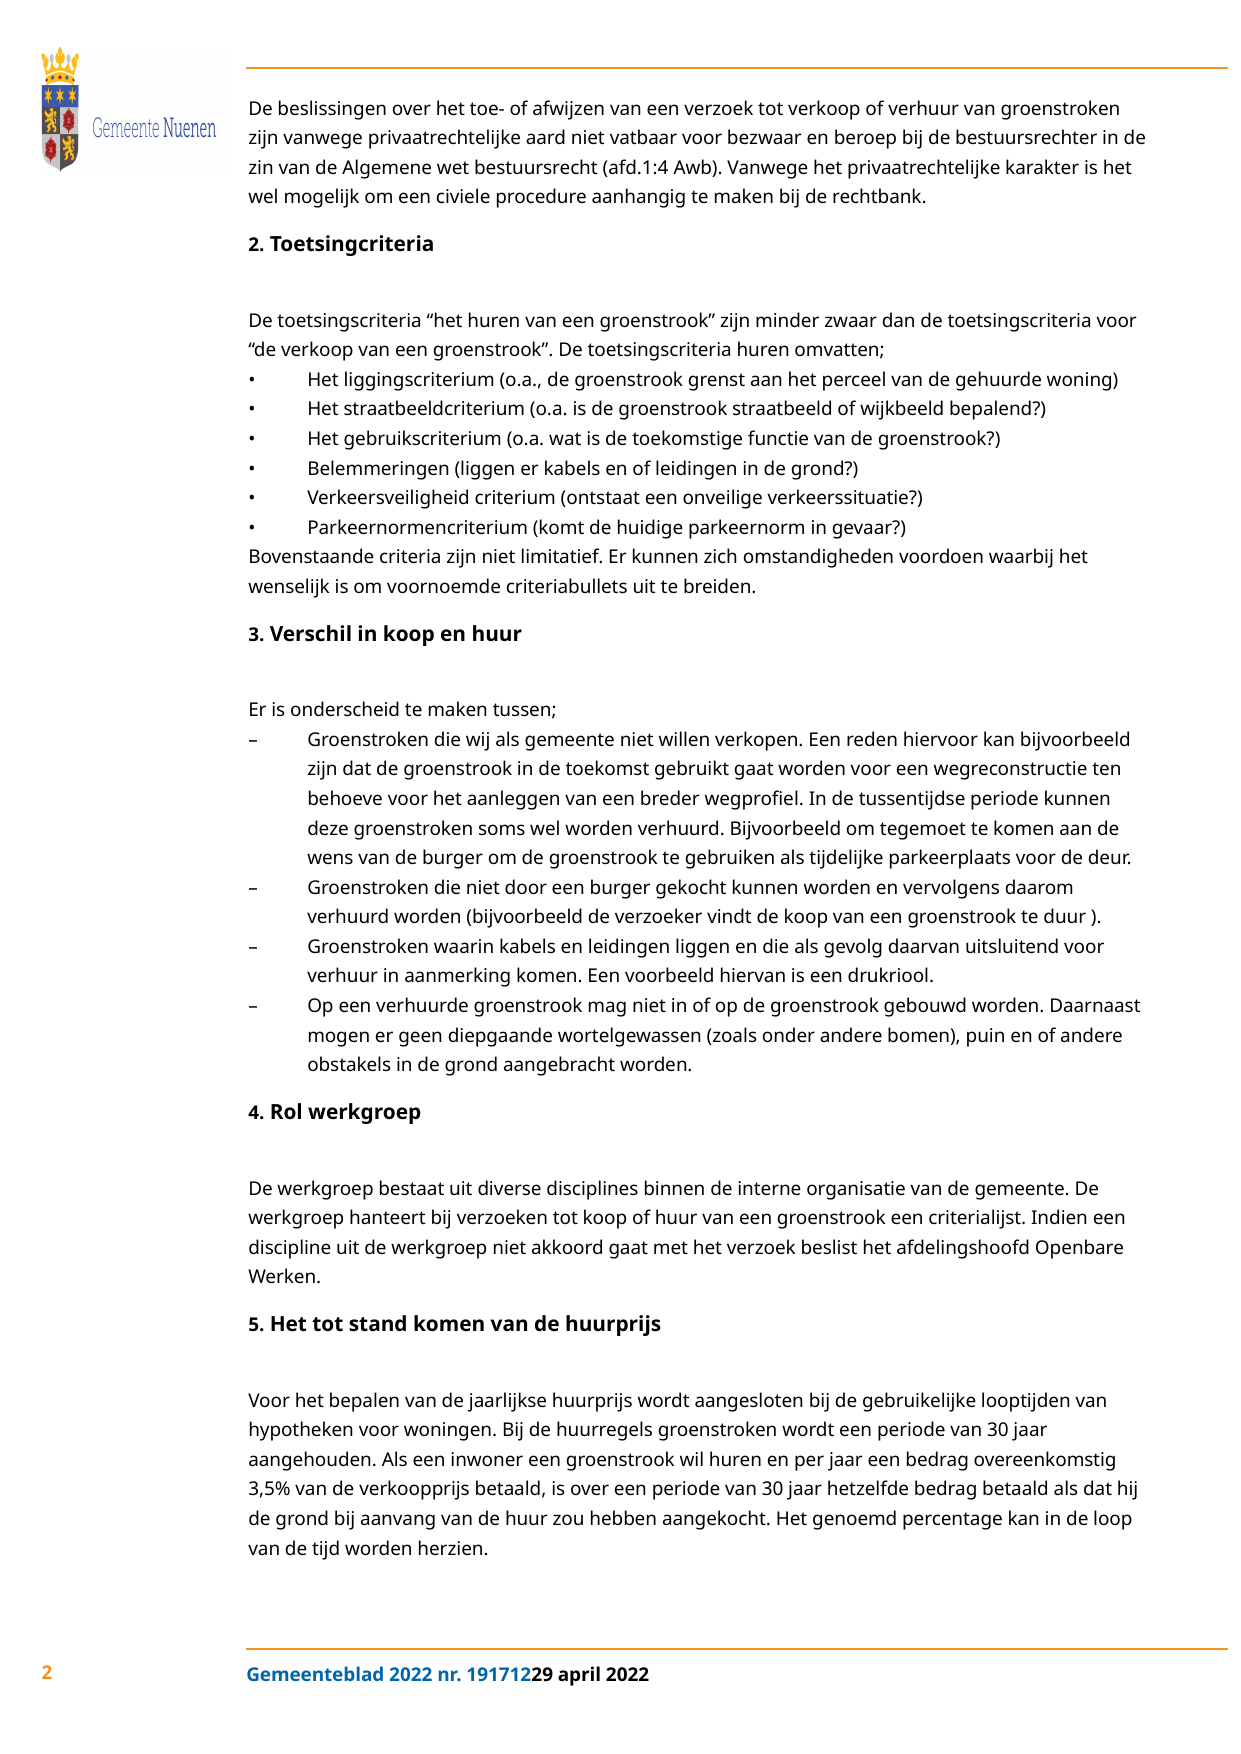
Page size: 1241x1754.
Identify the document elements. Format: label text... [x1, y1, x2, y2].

list Op een verhuurde groenstrook mag niet in of op de groenstrook gebouwd worden. Daarnaast mogen er geen diepgaande wortelgewassen (zoals onder andere bomen), puin en of andere obstakels in de grond aangebracht worden. [248, 992, 1152, 1077]
text 3. Verschil in koop en huur [248, 619, 1152, 647]
list Parkeernormencriterium (komt de huidige parkeernorm in gevaar?) [248, 514, 1152, 540]
list Groenstroken die wij als gemeente niet willen verkopen. Een reden hiervoor kan bijvoorbeeld zijn dat de groenstrook in de toekomst gebruikt gaat worden voor een wegreconstructie ten behoeve voor het aanleggen van een breder wegprofiel. In de tussentijdse periode kunnen deze groenstroken soms wel worden verhuurd. Bijvoorbeeld om tegemoet te komen aan de wens van de burger om de groenstrook te gebruiken als tijdelijke parkeerplaats voor de deur. [248, 726, 1152, 870]
list Belemmeringen (liggen er kabels en of leidingen in de grond?) [248, 455, 1152, 481]
text De werkgroep bestaat uit diverse disciplines binnen de interne organisatie van de gemeente. De werkgroep hanteert bij verzoeken tot koop of huur van een groenstrook een criterialijst. Indien een discipline uit de werkgroep niet akkoord gaat met het verzoek beslist het afdelingshoofd Openbare Werken. [248, 1175, 1152, 1289]
list Groenstroken waarin kabels en leidingen liggen en die als gevolg daarvan uitsluitend voor verhuur in aanmerking komen. Een voorbeeld hiervan is een drukriool. [248, 933, 1152, 988]
picture [41, 47, 231, 172]
list Het liggingscriterium (o.a., de groenstrook grenst aan het perceel van de gehuurde woning) [248, 366, 1152, 392]
list Groenstroken die niet door een burger gekocht kunnen worden en vervolgens daarom verhuurd worden (bijvoorbeeld de verzoeker vindt de koop van een groenstrook te duur ). [248, 874, 1152, 929]
text 5. Het tot stand komen van de huurprijs [248, 1309, 1152, 1338]
text Bovenstaande criteria zijn niet limitatief. Er kunnen zich omstandigheden voordoen waarbij het wenselijk is om voornoemde criteriabullets uit te breiden. [248, 543, 1152, 599]
text De beslissingen over het toe- of afwijzen van een verzoek tot verkoop of verhuur van groenstroken zijn vanwege privaatrechtelijke aard niet vatbaar voor bezwaar en beroep bij de bestuursrechter in de zin van de Algemene wet bestuursrecht (afd.1:4 Awb). Vanwege het privaatrechtelijke karakter is het wel mogelijk om een civiele procedure aanhangig te maken bij de rechtbank. [248, 95, 1152, 209]
text Voor het bepalen van de jaarlijkse huurprijs wordt aangesloten bij de gebruikelijke looptijden van hypotheken voor woningen. Bij de huurregels groenstroken wordt een periode van 30 jaar aangehouden. Als een inwoner een groenstrook wil huren en per jaar een bedrag overeenkomstig 3,5% van de verkoopprijs betaald, is over een periode van 30 jaar hetzelfde bedrag betaald als dat hij de grond bij aanvang van de huur zou hebben aangekocht. Het genoemd percentage kan in de loop van de tijd worden herzien. [248, 1387, 1152, 1561]
text 2. Toetsingcriteria [248, 229, 1152, 258]
text Er is onderscheid te maken tussen; [248, 696, 1152, 722]
text 4. Rol werkgroep [248, 1097, 1152, 1126]
list Verkeersveiligheid criterium (ontstaat een onveilige verkeerssituatie?) [248, 484, 1152, 510]
list Het gebruikscriterium (o.a. wat is de toekomstige functie van de groenstrook?) [248, 425, 1152, 451]
text De toetsingscriteria “het huren van een groenstrook” zijn minder zwaar dan de toetsingscriteria voor “de verkoop van een groenstrook”. De toetsingscriteria huren omvatten; [248, 307, 1152, 362]
list Het straatbeeldcriterium (o.a. is de groenstrook straatbeeld of wijkbeeld bepalend?) [248, 396, 1152, 421]
